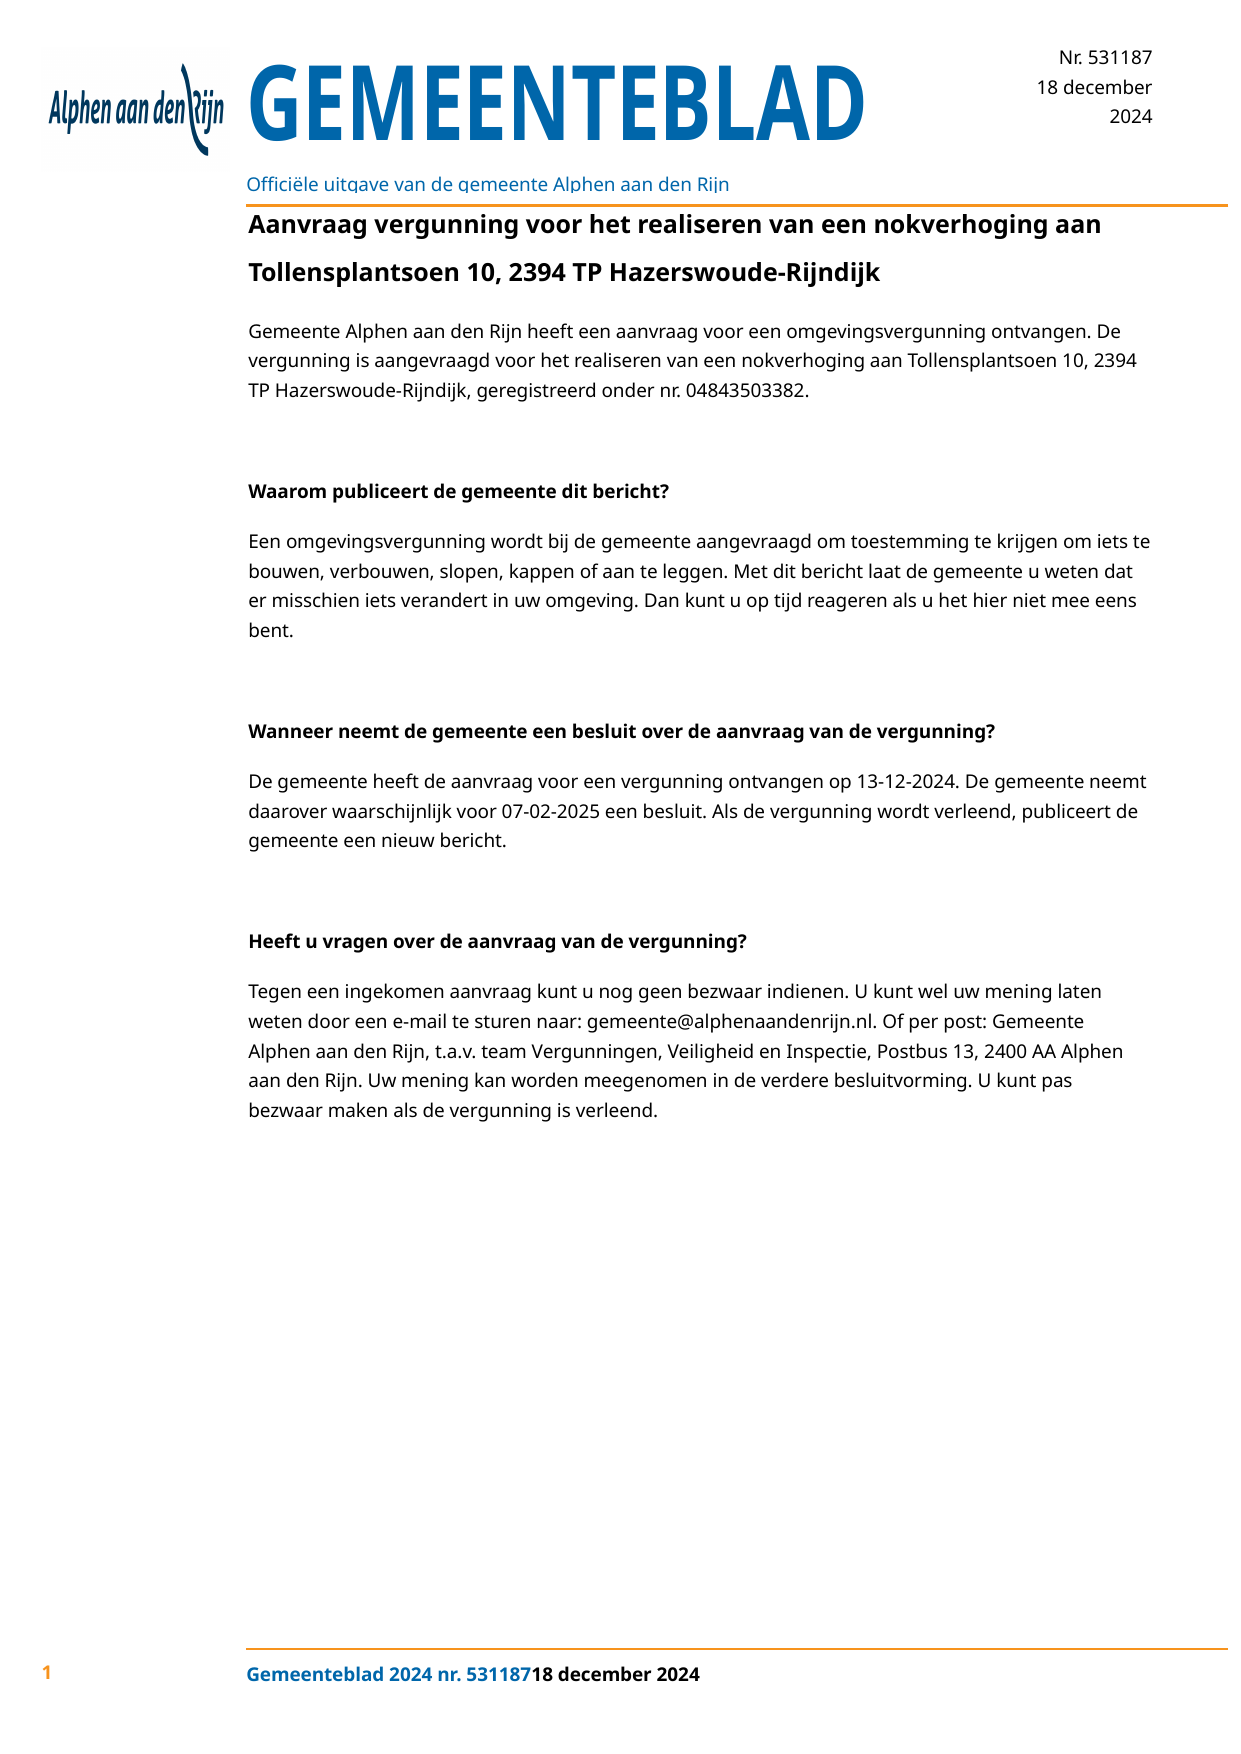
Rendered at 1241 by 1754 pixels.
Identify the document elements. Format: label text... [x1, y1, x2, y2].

text Aanvraag vergunning voor het realiseren van een nokverhoging aan Tollensplantsoen 10, 2394 TP Hazerswoude-Rijndijk [248, 207, 1152, 288]
text De gemeente heeft de aanvraag voor een vergunning ontvangen op 13-12-2024. De gemeente neemt daarover waarschijnlijk voor 07-02-2025 een besluit. Als de vergunning wordt verleend, publiceert de gemeente een nieuw bericht. [248, 768, 1152, 853]
text Waarom publiceert de gemeente dit bericht? [248, 478, 1152, 504]
text Heeft u vragen over de aanvraag van de vergunning? [248, 928, 1152, 954]
picture [41, 47, 231, 172]
text Een omgevingsvergunning wordt bij de gemeente aangevraagd om toestemming te krijgen om iets te bouwen, verbouwen, slopen, kappen of aan te leggen. Met dit bericht laat de gemeente u weten dat er misschien iets verandert in uw omgeving. Dan kunt u op tijd reageren als u het hier niet mee eens bent. [248, 528, 1152, 643]
text Gemeente Alphen aan den Rijn heeft een aanvraag voor een omgevingsvergunning ontvangen. De vergunning is aangevraagd voor het realiseren van een nokverhoging aan Tollensplantsoen 10, 2394 TP Hazerswoude-Rijndijk, geregistreerd onder nr. 04843503382. [248, 318, 1152, 403]
text Wanneer neemt de gemeente een besluit over de aanvraag van de vergunning? [248, 718, 1152, 744]
text Tegen een ingekomen aanvraag kunt u nog geen bezwaar indienen. U kunt wel uw mening laten weten door een e-mail te sturen naar: gemeente@alphenaandenrijn.nl. Of per post: Gemeente Alphen aan den Rijn, t.a.v. team Vergunningen, Veiligheid en Inspectie, Postbus 13, 2400 AA Alphen aan den Rijn. Uw mening kan worden meegenomen in de verdere besluitvorming. U kunt pas bezwaar maken als de vergunning is verleend. [248, 979, 1152, 1123]
